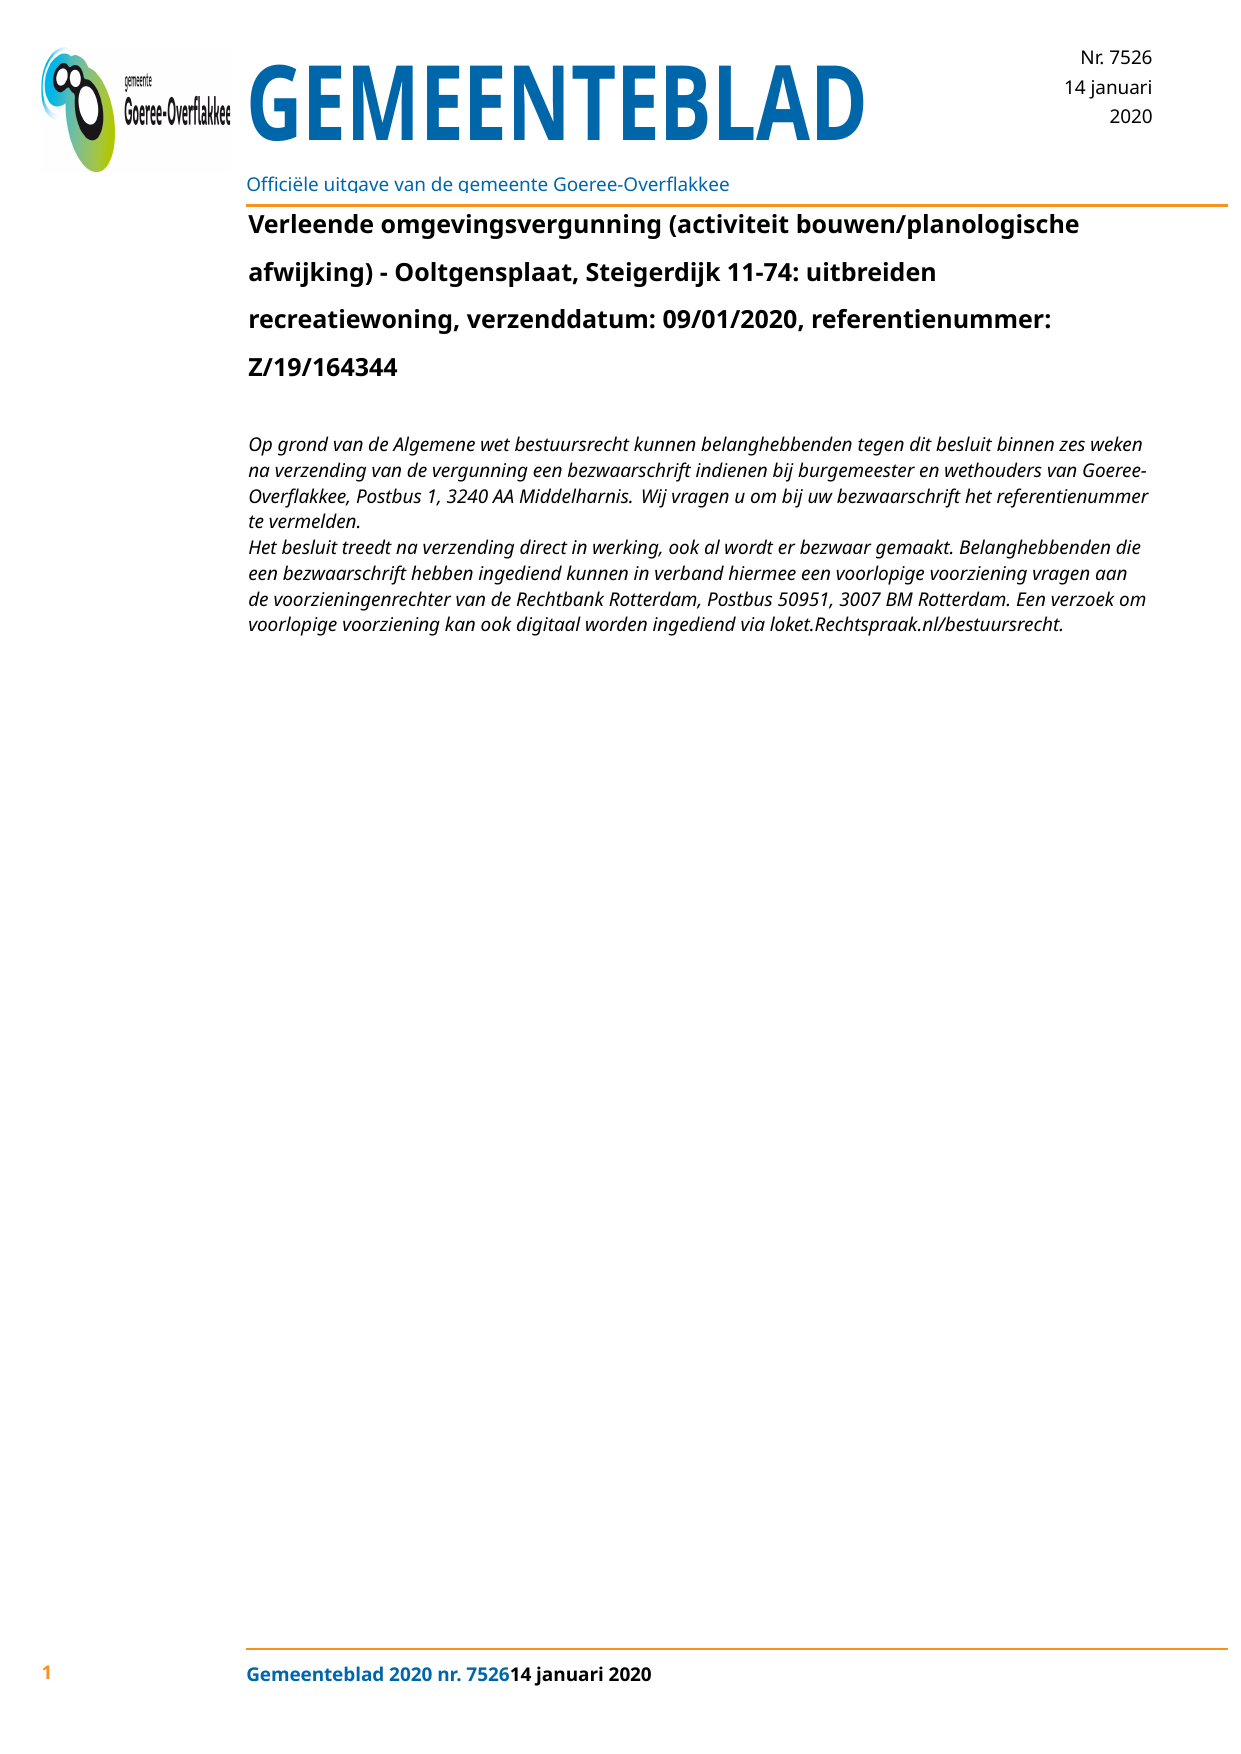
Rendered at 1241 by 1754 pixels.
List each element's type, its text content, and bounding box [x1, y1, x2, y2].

text Verleende omgevingsvergunning (activiteit bouwen/planologische afwijking) - Ooltgensplaat, Steigerdijk 11-74: uitbreiden recreatiewoning, verzenddatum: 09/01/2020, referentienummer: Z/19/164344 [248, 207, 1152, 384]
text Het besluit treedt na verzending direct in werking, ook al wordt er bezwaar gemaakt. Belanghebbenden die een bezwaarschrift hebben ingediend kunnen in verband hiermee een voorlopige voorziening vragen aan de voorzieningenrechter van de Rechtbank Rotterdam, Postbus 50951, 3007 BM Rotterdam. Een verzoek om voorlopige voorziening kan ook digitaal worden ingediend via loket.Rechtspraak.nl/bestuursrecht. [248, 534, 1152, 637]
picture [41, 47, 231, 172]
text Op grond van de Algemene wet bestuursrecht kunnen belanghebbenden tegen dit besluit binnen zes weken na verzending van de vergunning een bezwaarschrift indienen bij burgemeester en wethouders van Goeree-Overflakkee, Postbus 1, 3240 AA Middelharnis. Wij vragen u om bij uw bezwaarschrift het referentienummer te vermelden. [248, 431, 1152, 534]
